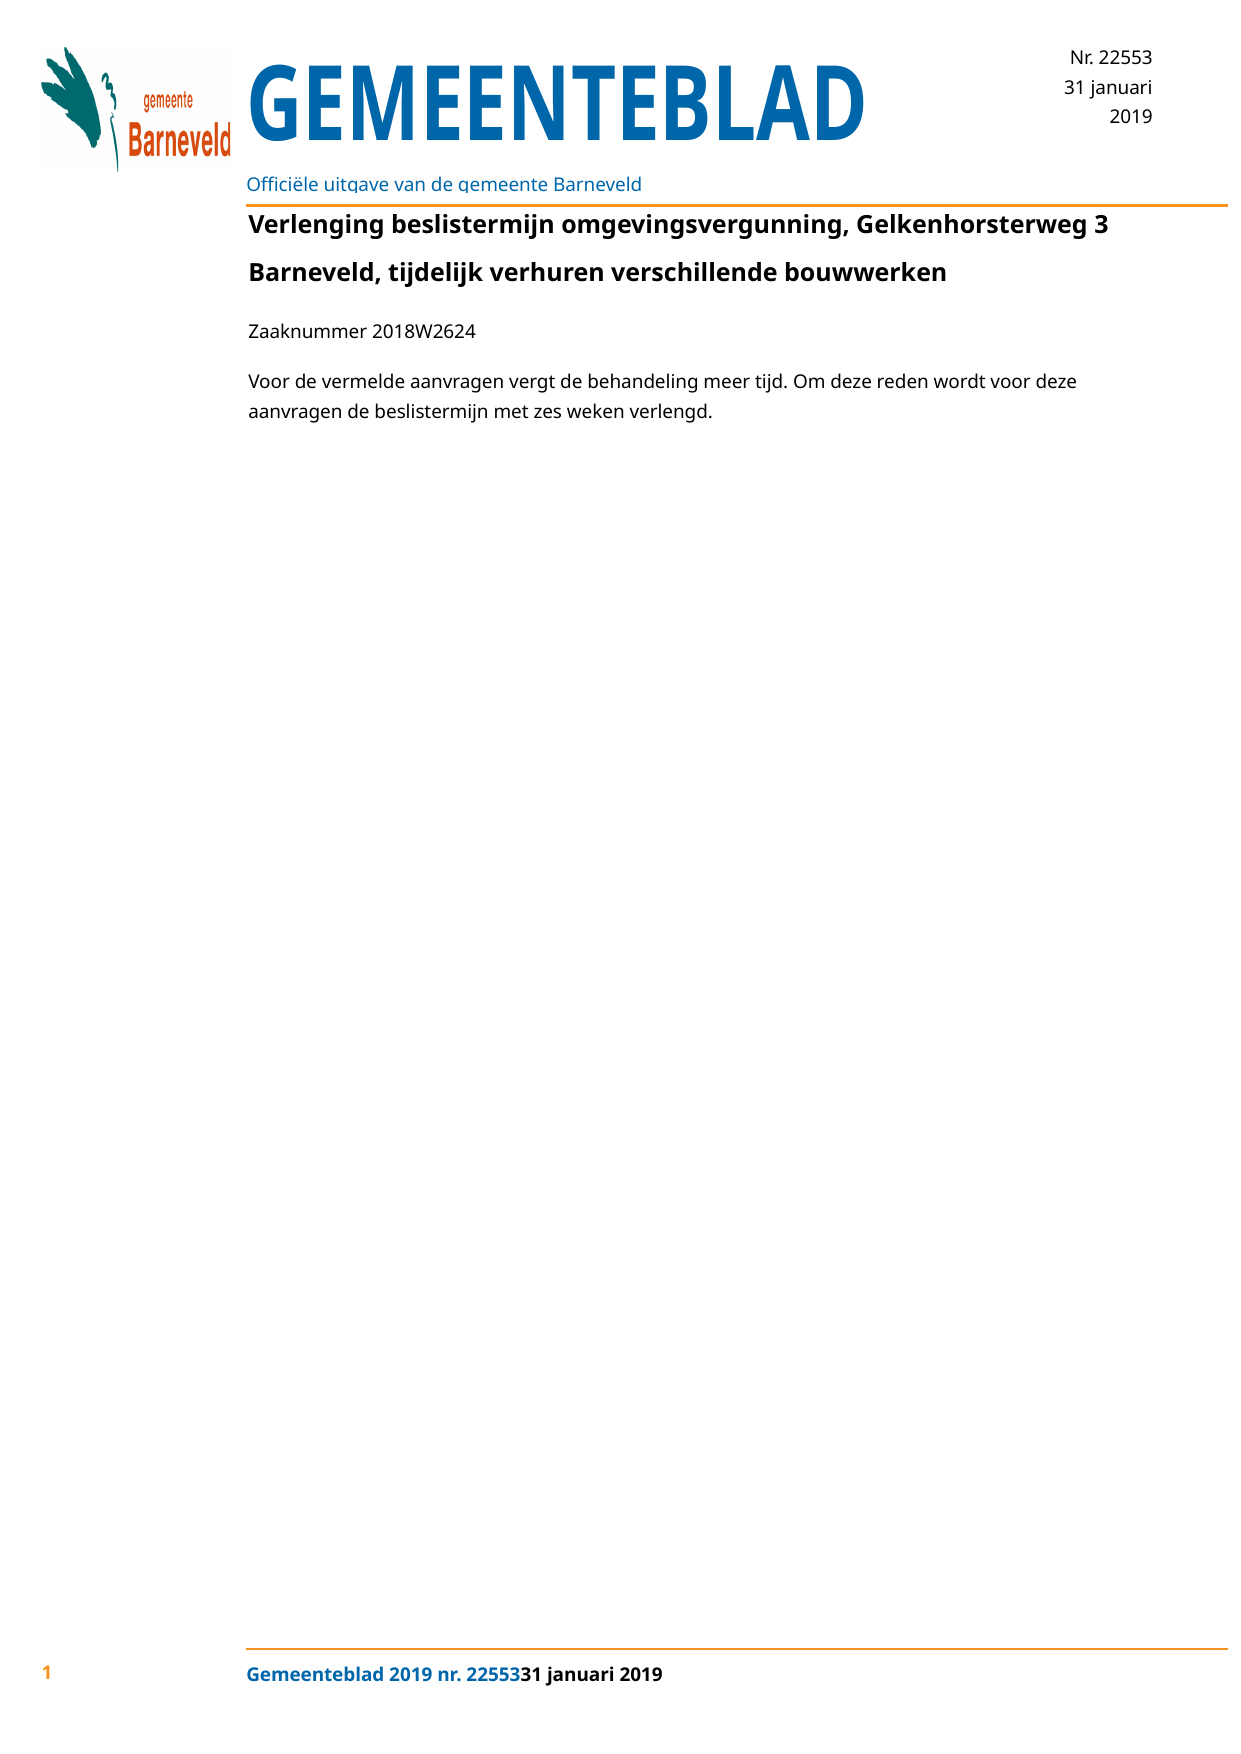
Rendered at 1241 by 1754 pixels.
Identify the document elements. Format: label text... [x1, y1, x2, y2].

text Verlenging beslistermijn omgevingsvergunning, Gelkenhorsterweg 3 Barneveld, tijdelijk verhuren verschillende bouwwerken [248, 207, 1152, 288]
picture [41, 47, 231, 172]
text Voor de vermelde aanvragen vergt de behandeling meer tijd. Om deze reden wordt voor deze aanvragen de beslistermijn met zes weken verlengd. [248, 368, 1152, 424]
text Zaaknummer 2018W2624 [248, 318, 1152, 344]
